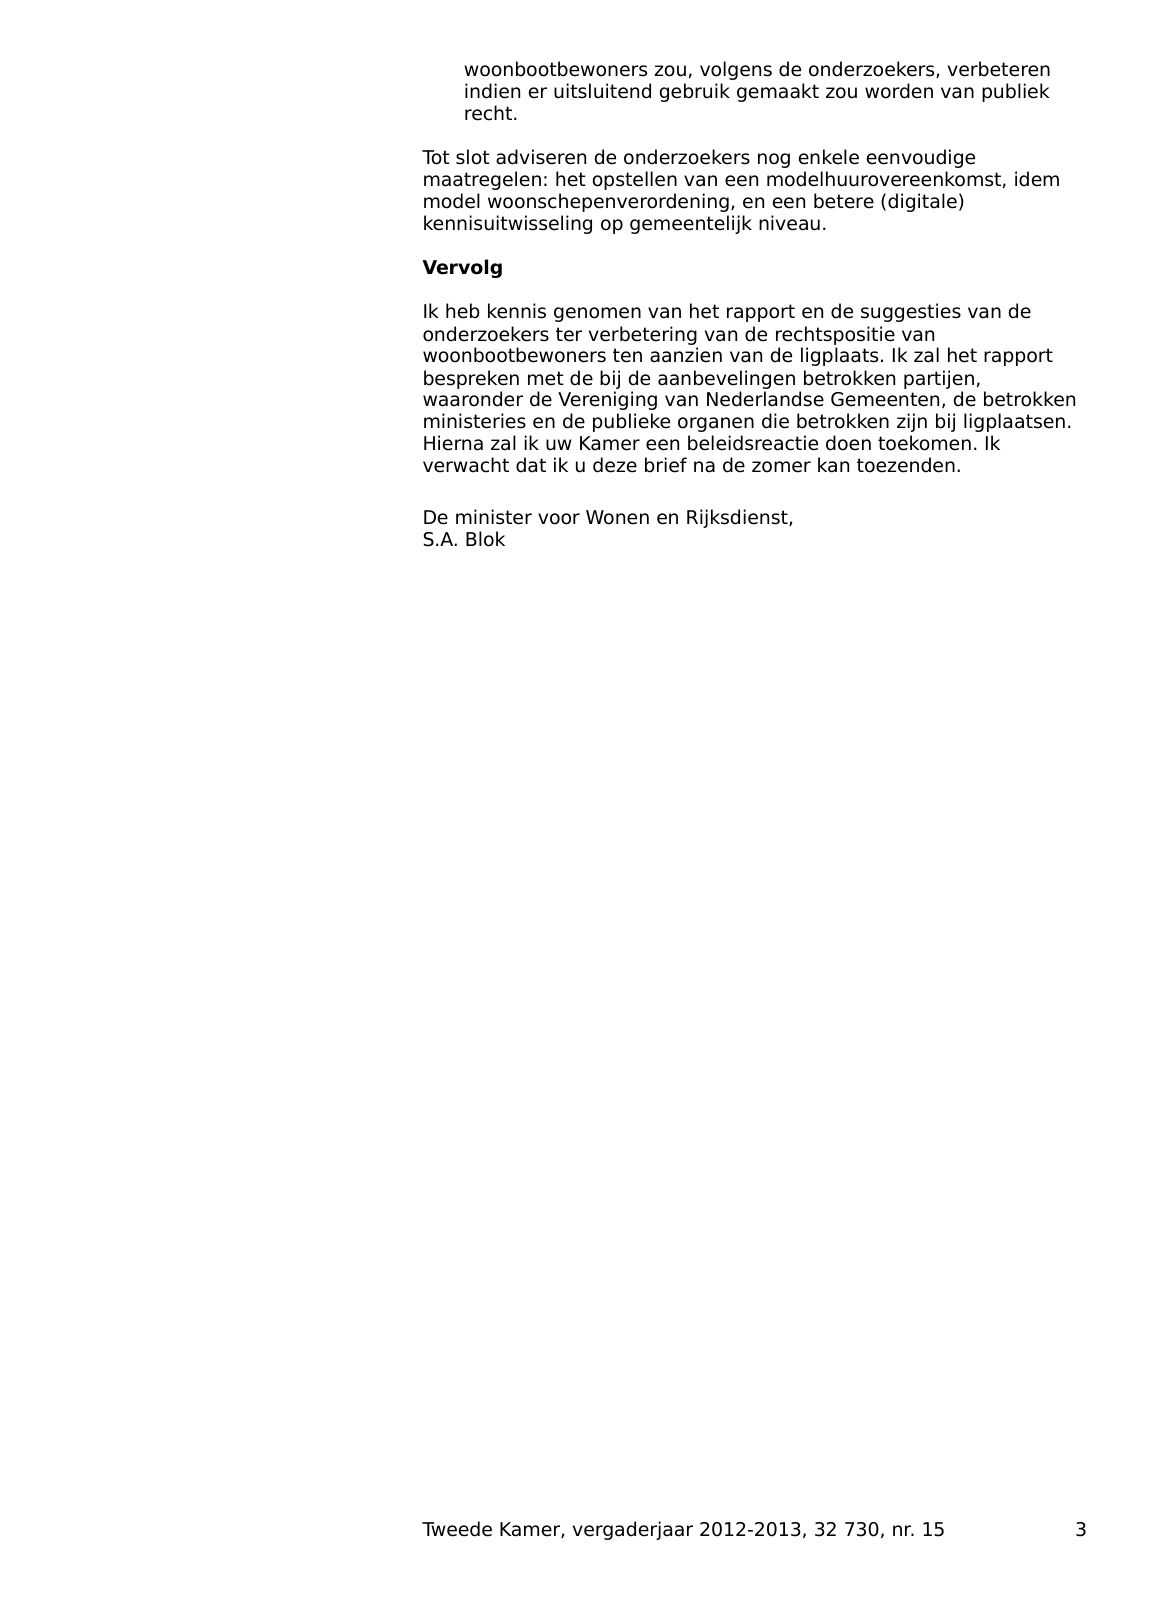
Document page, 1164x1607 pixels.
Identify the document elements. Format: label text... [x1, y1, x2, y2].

text woonbootbewoners zou, volgens de onderzoekers, verbeteren indien er uitsluitend gebruik gemaakt zou worden van publiek recht. [422, 59, 1087, 125]
text Tot slot adviseren de onderzoekers nog enkele eenvoudige maatregelen: het opstellen van een modelhuurovereenkomst, idem model woonschepenverordening, en een betere (digitale) kennisuitwisseling op gemeentelijk niveau. [422, 147, 1087, 235]
text De minister voor Wonen en Rijksdienst, S.A. Blok [422, 507, 1087, 551]
text Ik heb kennis genomen van het rapport en de suggesties van de onderzoekers ter verbetering van de rechtspositie van woonbootbewoners ten aanzien van de ligplaats. Ik zal het rapport bespreken met de bij de aanbevelingen betrokken partijen, waaronder de Vereniging van Nederlandse Gemeenten, de betrokken ministeries en de publieke organen die betrokken zijn bij ligplaatsen. Hierna zal ik uw Kamer een beleidsreactie doen toekomen. Ik verwacht dat ik u deze brief na de zomer kan toezenden. [422, 301, 1087, 477]
subtitle Vervolg [422, 257, 1087, 279]
